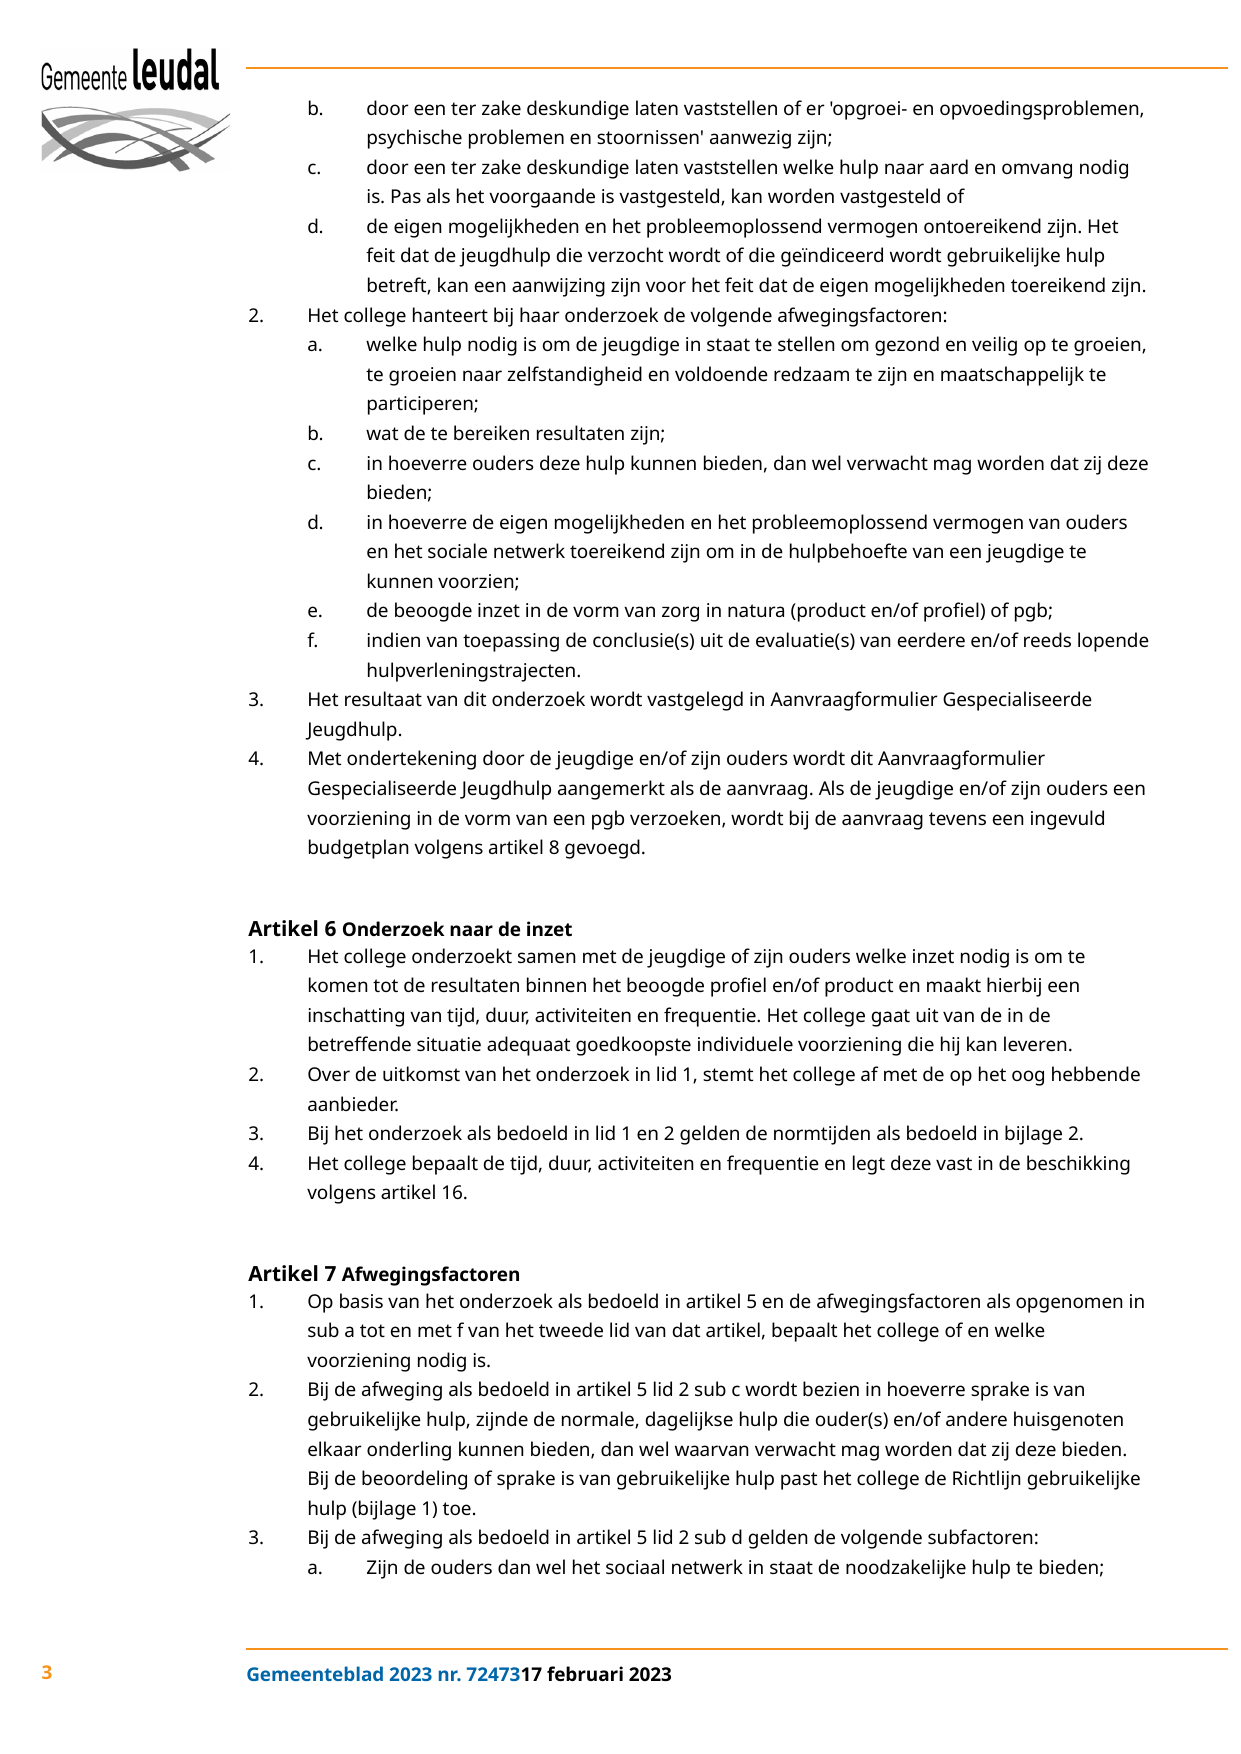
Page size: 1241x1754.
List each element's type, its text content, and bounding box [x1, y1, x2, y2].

list Het college hanteert bij haar onderzoek de volgende afwegingsfactoren: [248, 302, 1152, 328]
list Zijn de ouders dan wel het sociaal netwerk in staat de noodzakelijke hulp te bieden; [307, 1554, 1152, 1580]
list Op basis van het onderzoek als bedoeld in artikel 5 en de afwegingsfactoren als opgenomen in sub a tot en met f van het tweede lid van dat artikel, bepaalt het college of en welke voorziening nodig is. [248, 1288, 1152, 1373]
list Over de uitkomst van het onderzoek in lid 1, stemt het college af met de op het oog hebbende aanbieder. [248, 1061, 1152, 1116]
list in hoeverre ouders deze hulp kunnen bieden, dan wel verwacht mag worden dat zij deze bieden; [307, 450, 1152, 505]
list de eigen mogelijkheden en het probleemoplossend vermogen ontoereikend zijn. Het feit dat de jeugdhulp die verzocht wordt of die geïndiceerd wordt gebruikelijke hulp betreft, kan een aanwijzing zijn voor het feit dat de eigen mogelijkheden toereikend zijn. [307, 213, 1152, 298]
text Artikel 7 Afwegingsfactoren [248, 1259, 1152, 1288]
list Met ondertekening door de jeugdige en/of zijn ouders wordt dit Aanvraagformulier Gespecialiseerde Jeugdhulp aangemerkt als de aanvraag. Als de jeugdige en/of zijn ouders een voorziening in de vorm van een pgb verzoeken, wordt bij de aanvraag tevens een ingevuld budgetplan volgens artikel 8 gevoegd. [248, 746, 1152, 860]
list door een ter zake deskundige laten vaststellen of er 'opgroei- en opvoedingsproblemen, psychische problemen en stoornissen' aanwezig zijn; [307, 95, 1152, 150]
list Het college onderzoekt samen met de jeugdige of zijn ouders welke inzet nodig is om te komen tot de resultaten binnen het beoogde profiel en/of product en maakt hierbij een inschatting van tijd, duur, activiteiten en frequentie. Het college gaat uit van de in de betreffende situatie adequaat goedkoopste individuele voorziening die hij kan leveren. [248, 943, 1152, 1057]
list wat de te bereiken resultaten zijn; [307, 420, 1152, 446]
list in hoeverre de eigen mogelijkheden en het probleemoplossend vermogen van ouders en het sociale netwerk toereikend zijn om in de hulpbehoefte van een jeugdige te kunnen voorzien; [307, 509, 1152, 594]
picture [41, 47, 231, 172]
list Het resultaat van dit onderzoek wordt vastgelegd in Aanvraagformulier Gespecialiseerde Jeugdhulp. [248, 686, 1152, 742]
list Bij de afweging als bedoeld in artikel 5 lid 2 sub c wordt bezien in hoeverre sprake is van gebruikelijke hulp, zijnde de normale, dagelijkse hulp die ouder(s) en/of andere huisgenoten elkaar onderling kunnen bieden, dan wel waarvan verwacht mag worden dat zij deze bieden. Bij de beoordeling of sprake is van gebruikelijke hulp past het college de Richtlijn gebruikelijke hulp (bijlage 1) toe. [248, 1377, 1152, 1521]
text Artikel 6 Onderzoek naar de inzet [248, 914, 1152, 943]
list welke hulp nodig is om de jeugdige in staat te stellen om gezond en veilig op te groeien, te groeien naar zelfstandigheid en voldoende redzaam te zijn en maatschappelijk te participeren; [307, 331, 1152, 416]
list indien van toepassing de conclusie(s) uit de evaluatie(s) van eerdere en/of reeds lopende hulpverleningstrajecten. [307, 627, 1152, 683]
list de beoogde inzet in de vorm van zorg in natura (product en/of profiel) of pgb; [307, 598, 1152, 623]
list Bij het onderzoek als bedoeld in lid 1 en 2 gelden de normtijden als bedoeld in bijlage 2. [248, 1120, 1152, 1146]
list Het college bepaalt de tijd, duur, activiteiten en frequentie en legt deze vast in de beschikking volgens artikel 16. [248, 1150, 1152, 1205]
list door een ter zake deskundige laten vaststellen welke hulp naar aard en omvang nodig is. Pas als het voorgaande is vastgesteld, kan worden vastgesteld of [307, 154, 1152, 209]
list Bij de afweging als bedoeld in artikel 5 lid 2 sub d gelden de volgende subfactoren: [248, 1524, 1152, 1550]
